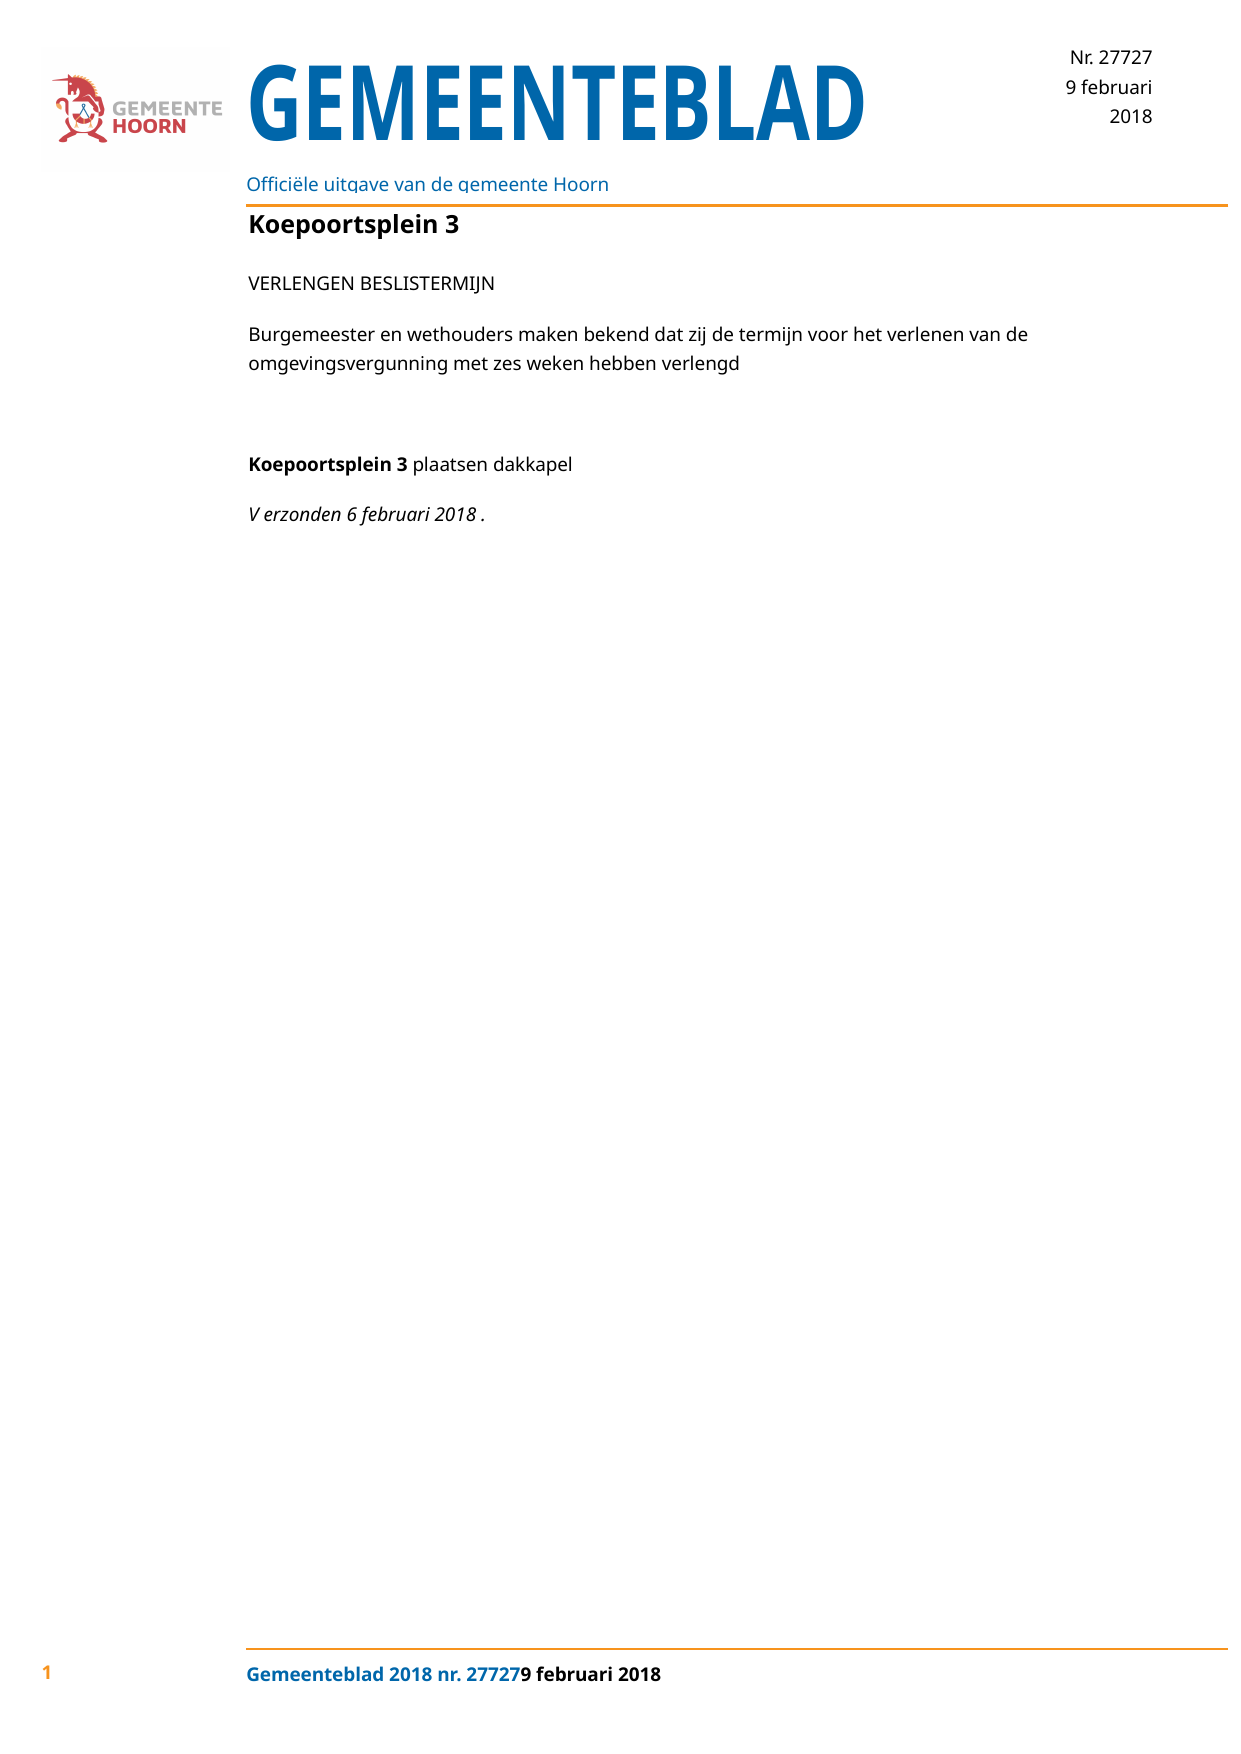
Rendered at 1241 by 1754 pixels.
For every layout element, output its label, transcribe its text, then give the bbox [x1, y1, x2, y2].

picture [41, 47, 231, 172]
text Koepoortsplein 3 plaatsen dakkapel [248, 451, 1152, 477]
text Burgemeester en wethouders maken bekend dat zij de termijn voor het verlenen van de omgevingsvergunning met zes weken hebben verlengd [248, 321, 1152, 376]
text V erzonden 6 februari 2018 . [248, 502, 1152, 527]
text Koepoortsplein 3 [248, 207, 1152, 241]
text VERLENGEN BESLISTERMIJN [248, 270, 1152, 296]
